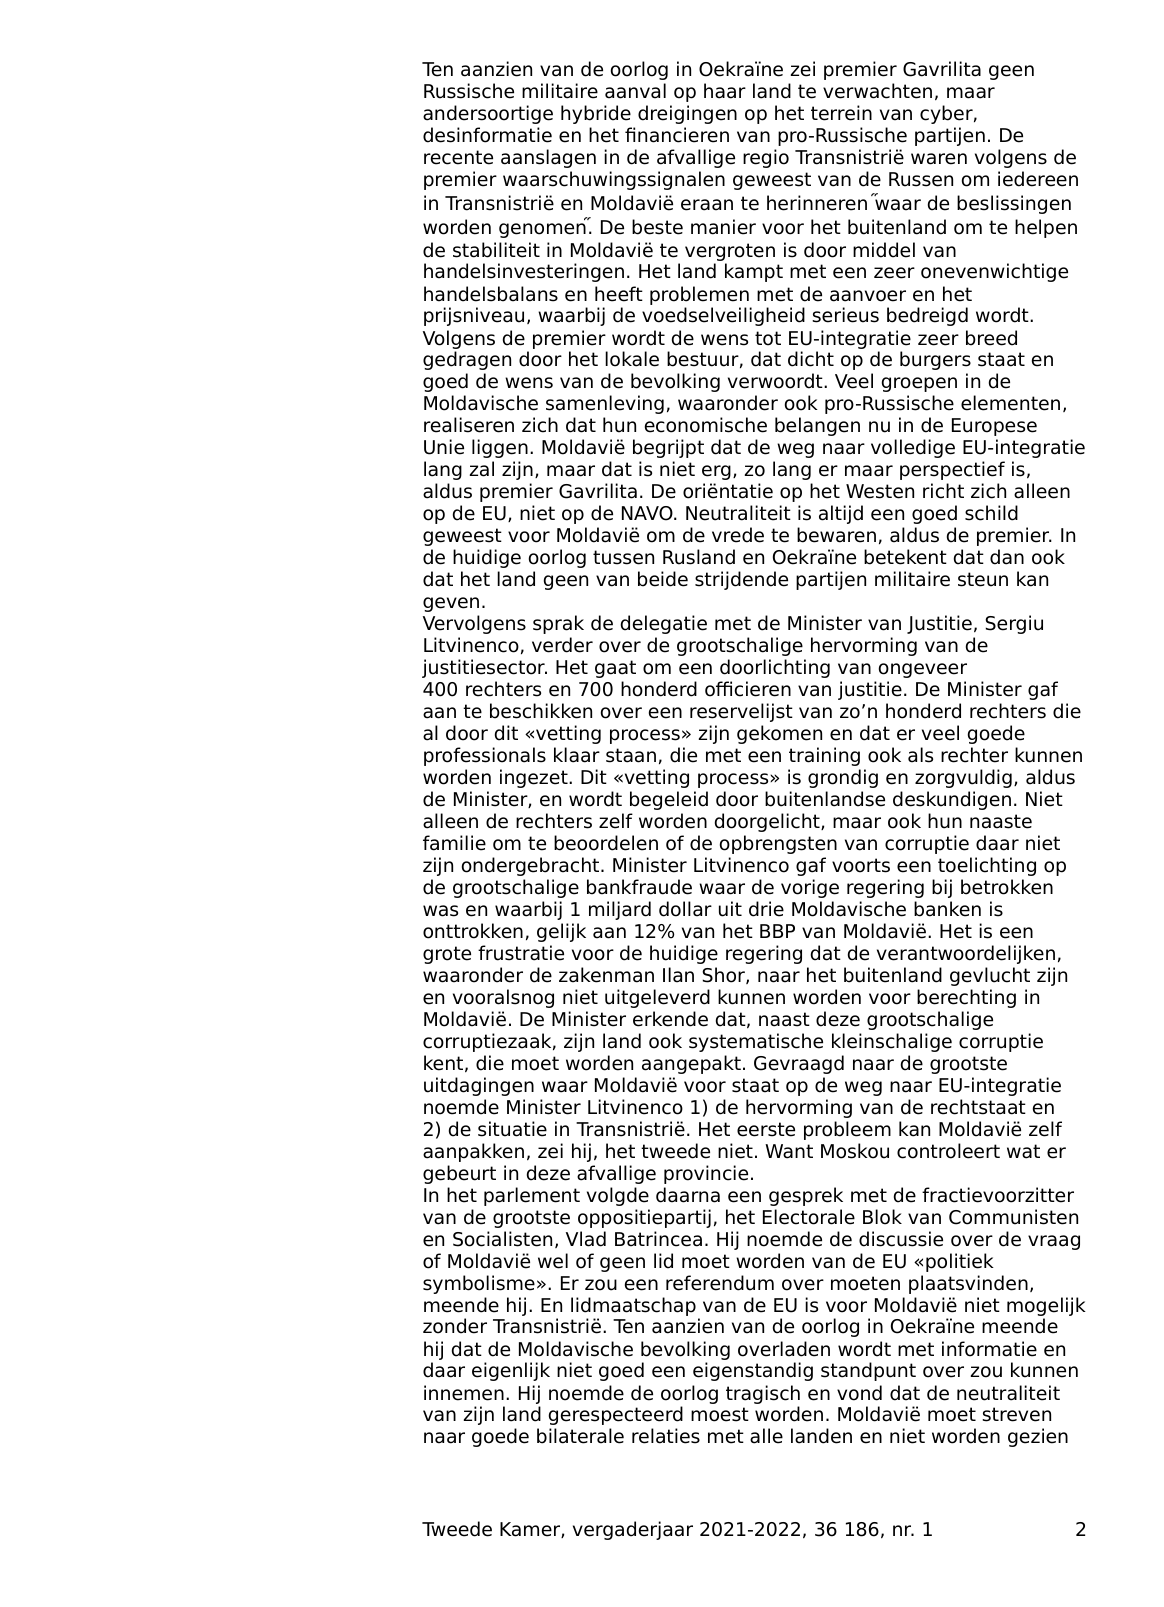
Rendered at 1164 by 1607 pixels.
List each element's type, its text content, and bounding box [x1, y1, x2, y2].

text In het parlement volgde daarna een gesprek met de fractievoorzitter van de grootste oppositiepartij, het Electorale Blok van Communisten en Socialisten, Vlad Batrincea. Hij noemde de discussie over de vraag of Moldavië wel of geen lid moet worden van de EU «politiek symbolisme». Er zou een referendum over moeten plaatsvinden, meende hij. En lidmaatschap van de EU is voor Moldavië niet mogelijk zonder Transnistrië. Ten aanzien van de oorlog in Oekraïne meende hij dat de Moldavische bevolking overladen wordt met informatie en daar eigenlijk niet goed een eigenstandig standpunt over zou kunnen innemen. Hij noemde de oorlog tragisch en vond dat de neutraliteit van zijn land gerespecteerd moest worden. Moldavië moet streven naar goede bilaterale relaties met alle landen en niet worden gezien [422, 1184, 1087, 1448]
text Ten aanzien van de oorlog in Oekraïne zei premier Gavrilita geen Russische militaire aanval op haar land te verwachten, maar andersoortige hybride dreigingen op het terrein van cyber, desinformatie en het financieren van pro-Russische partijen. De recente aanslagen in de afvallige regio Transnistrië waren volgens de premier waarschuwingssignalen geweest van de Russen om iedereen in Transnistrië en Moldavië eraan te herinneren ֞waar de beslissingen worden genomen֞. De beste manier voor het buitenland om te helpen de stabiliteit in Moldavië te vergroten is door middel van handelsinvesteringen. Het land kampt met een zeer onevenwichtige handelsbalans en heeft problemen met de aanvoer en het prijsniveau, waarbij de voedselveiligheid serieus bedreigd wordt. Volgens de premier wordt de wens tot EU-integratie zeer breed gedragen door het lokale bestuur, dat dicht op de burgers staat en goed de wens van de bevolking verwoordt. Veel groepen in de Moldavische samenleving, waaronder ook pro-Russische elementen, realiseren zich dat hun economische belangen nu in de Europese Unie liggen. Moldavië begrijpt dat de weg naar volledige EU-integratie lang zal zijn, maar dat is niet erg, zo lang er maar perspectief is, aldus premier Gavrilita. De oriëntatie op het Westen richt zich alleen op de EU, niet op de NAVO. Neutraliteit is altijd een goed schild geweest voor Moldavië om de vrede te bewaren, aldus de premier. In de huidige oorlog tussen Rusland en Oekraïne betekent dat dan ook dat het land geen van beide strijdende partijen militaire steun kan geven. [422, 59, 1087, 613]
text Vervolgens sprak de delegatie met de Minister van Justitie, Sergiu Litvinenco, verder over de grootschalige hervorming van de justitiesector. Het gaat om een doorlichting van ongeveer 400 rechters en 700 honderd officieren van justitie. De Minister gaf aan te beschikken over een reservelijst van zo’n honderd rechters die al door dit «vetting process» zijn gekomen en dat er veel goede professionals klaar staan, die met een training ook als rechter kunnen worden ingezet. Dit «vetting process» is grondig en zorgvuldig, aldus de Minister, en wordt begeleid door buitenlandse deskundigen. Niet alleen de rechters zelf worden doorgelicht, maar ook hun naaste familie om te beoordelen of de opbrengsten van corruptie daar niet zijn ondergebracht. Minister Litvinenco gaf voorts een toelichting op de grootschalige bankfraude waar de vorige regering bij betrokken was en waarbij 1 miljard dollar uit drie Moldavische banken is onttrokken, gelijk aan 12% van het BBP van Moldavië. Het is een grote frustratie voor de huidige regering dat de verantwoordelijken, waaronder de zakenman Ilan Shor, naar het buitenland gevlucht zijn en vooralsnog niet uitgeleverd kunnen worden voor berechting in Moldavië. De Minister erkende dat, naast deze grootschalige corruptiezaak, zijn land ook systematische kleinschalige corruptie kent, die moet worden aangepakt. Gevraagd naar de grootste uitdagingen waar Moldavië voor staat op de weg naar EU-integratie noemde Minister Litvinenco 1) de hervorming van de rechtstaat en 2) de situatie in Transnistrië. Het eerste probleem kan Moldavië zelf aanpakken, zei hij, het tweede niet. Want Moskou controleert wat er gebeurt in deze afvallige provincie. [422, 613, 1087, 1184]
